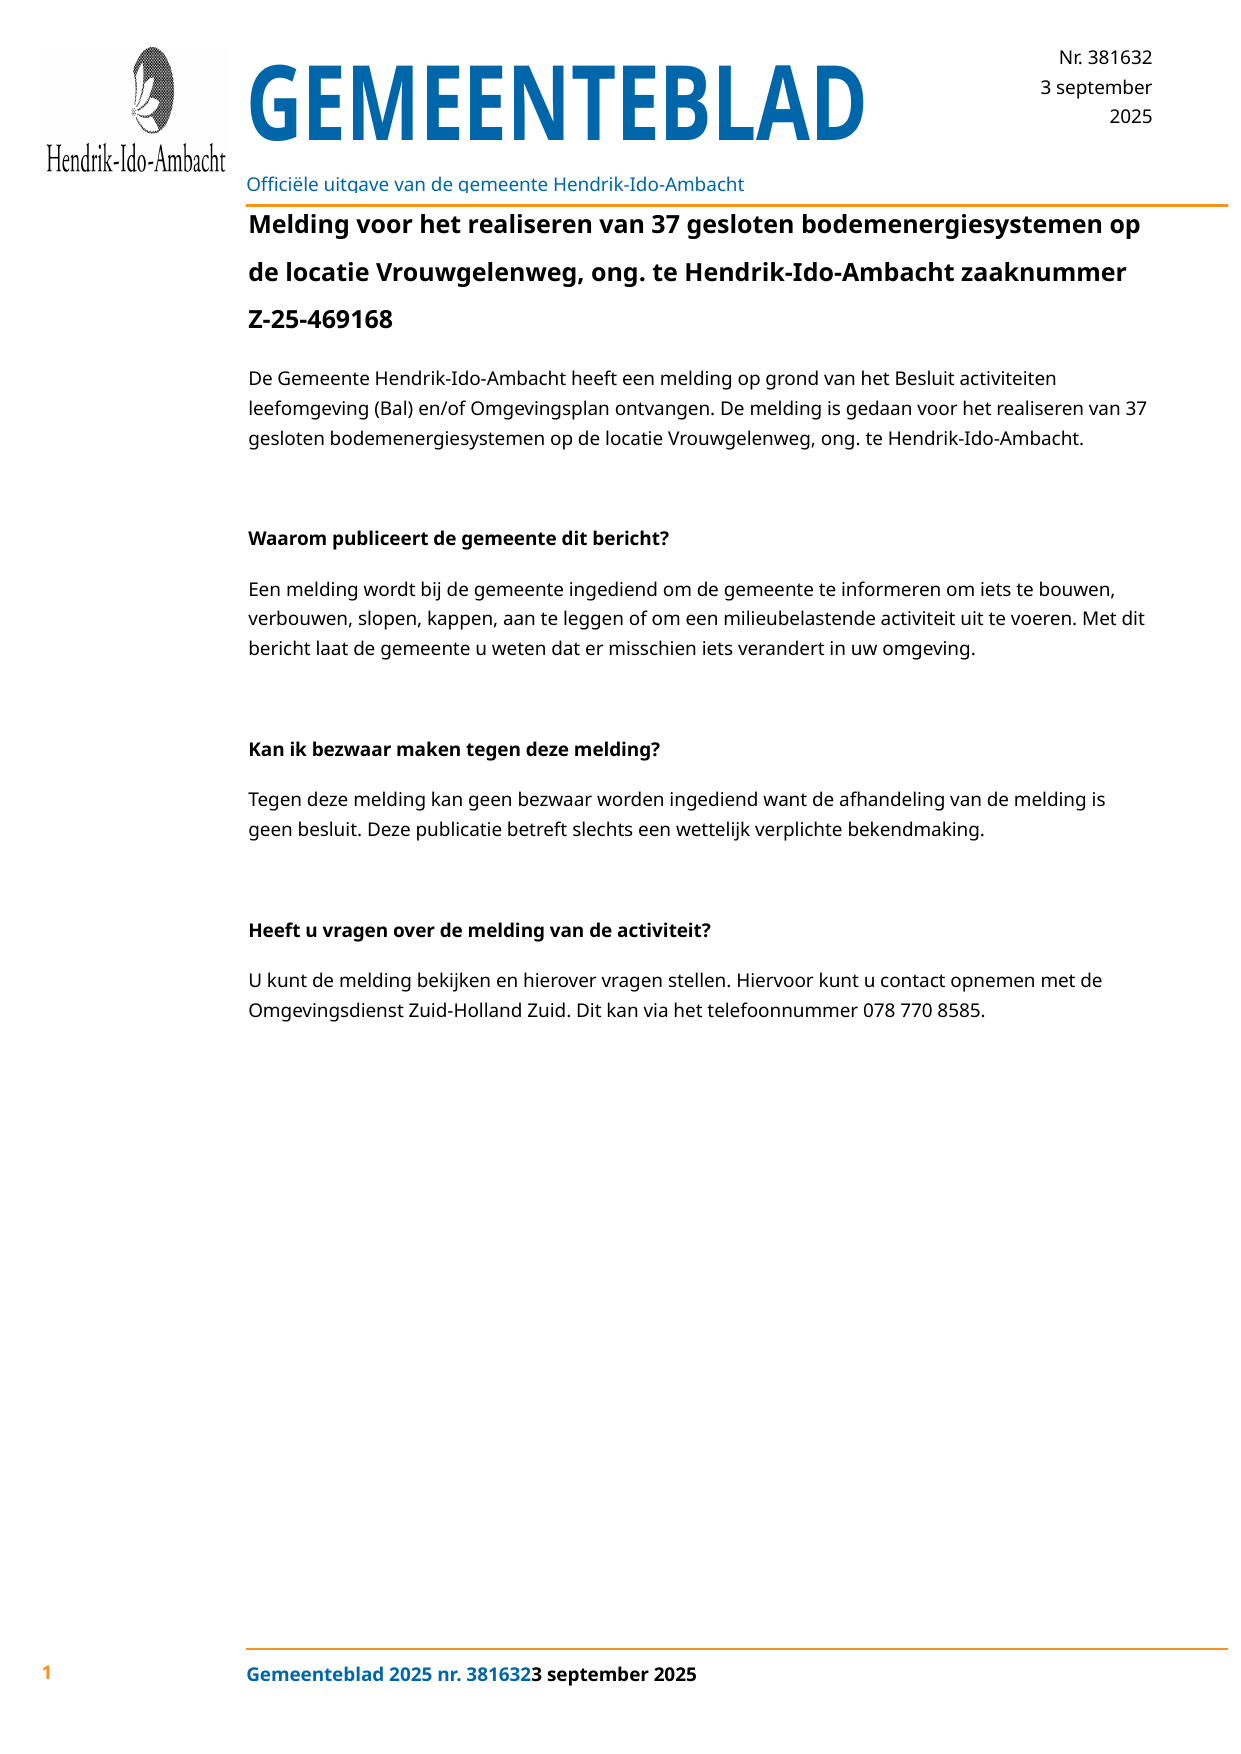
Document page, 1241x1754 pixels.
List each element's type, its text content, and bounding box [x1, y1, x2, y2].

text Waarom publiceert de gemeente dit bericht? [248, 526, 1152, 551]
text Tegen deze melding kan geen bezwaar worden ingediend want de afhandeling van de melding is geen besluit. Deze publicatie betreft slechts een wettelijk verplichte bekendmaking. [248, 786, 1152, 842]
text U kunt de melding bekijken en hierover vragen stellen. Hiervoor kunt u contact opnemen met de Omgevingsdienst Zuid-Holland Zuid. Dit kan via het telefoonnummer 078 770 8585. [248, 967, 1152, 1022]
text Kan ik bezwaar maken tegen deze melding? [248, 736, 1152, 762]
text De Gemeente Hendrik-Ido-Ambacht heeft een melding op grond van het Besluit activiteiten leefomgeving (Bal) en/of Omgevingsplan ontvangen. De melding is gedaan voor het realiseren van 37 gesloten bodemenergiesystemen op de locatie Vrouwgelenweg, ong. te Hendrik-Ido-Ambacht. [248, 366, 1152, 450]
text Melding voor het realiseren van 37 gesloten bodemenergiesystemen op de locatie Vrouwgelenweg, ong. te Hendrik-Ido-Ambacht zaaknummer Z-25-469168 [248, 207, 1152, 336]
text Een melding wordt bij de gemeente ingediend om de gemeente te informeren om iets te bouwen, verbouwen, slopen, kappen, aan te leggen of om een milieubelastende activiteit uit te voeren. Met dit bericht laat de gemeente u weten dat er misschien iets verandert in uw omgeving. [248, 576, 1152, 661]
picture [41, 47, 231, 172]
text Heeft u vragen over de melding van de activiteit? [248, 917, 1152, 942]
